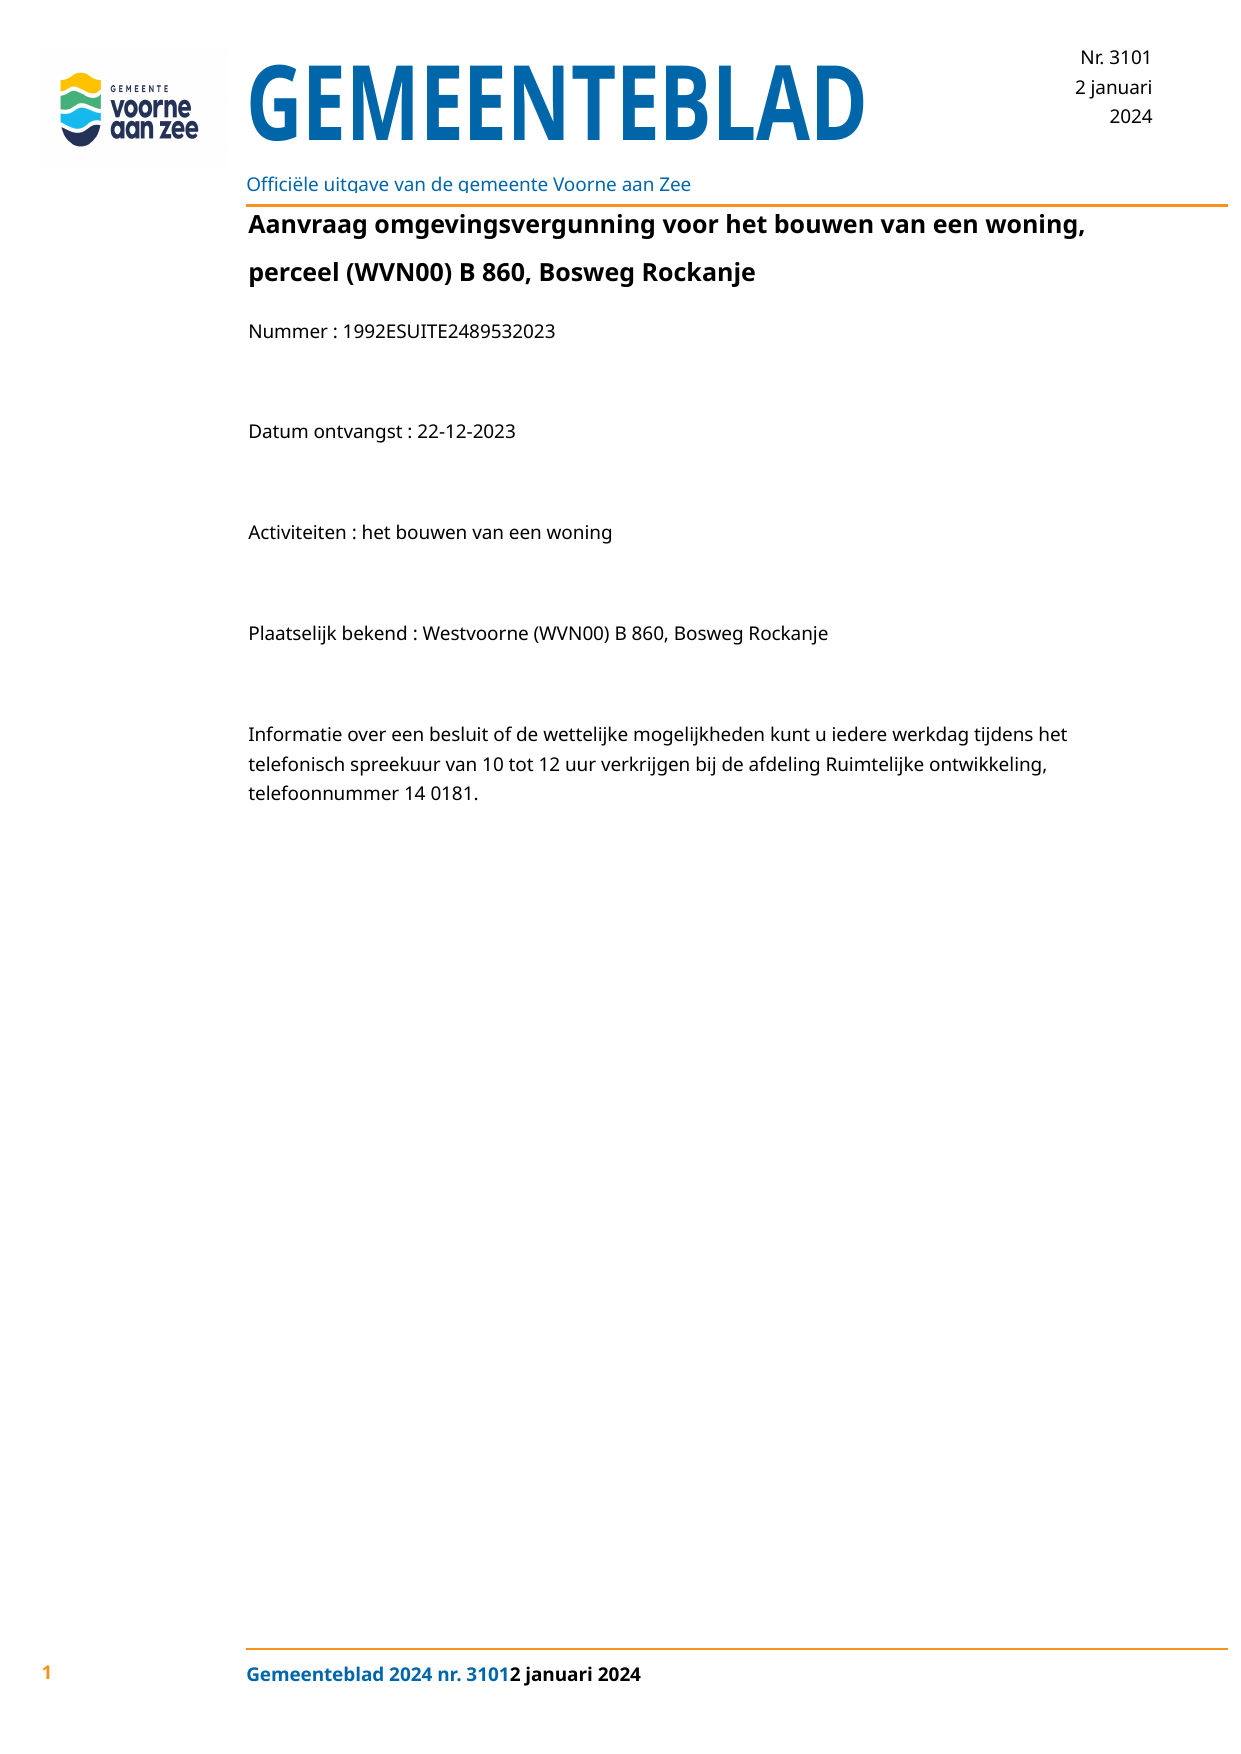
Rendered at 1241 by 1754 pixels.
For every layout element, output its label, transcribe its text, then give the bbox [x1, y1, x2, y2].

picture [41, 47, 231, 172]
text Informatie over een besluit of de wettelijke mogelijkheden kunt u iedere werkdag tijdens het telefonisch spreekuur van 10 tot 12 uur verkrijgen bij de afdeling Ruimtelijke ontwikkeling, telefoonnummer 14 0181. [248, 721, 1152, 806]
text Nummer : 1992ESUITE2489532023 [248, 318, 1152, 344]
text Datum ontvangst : 22-12-2023 [248, 419, 1152, 444]
text Activiteiten : het bouwen van een woning [248, 519, 1152, 545]
text Plaatselijk bekend : Westvoorne (WVN00) B 860, Bosweg Rockanje [248, 620, 1152, 646]
text Aanvraag omgevingsvergunning voor het bouwen van een woning, perceel (WVN00) B 860, Bosweg Rockanje [248, 207, 1152, 288]
